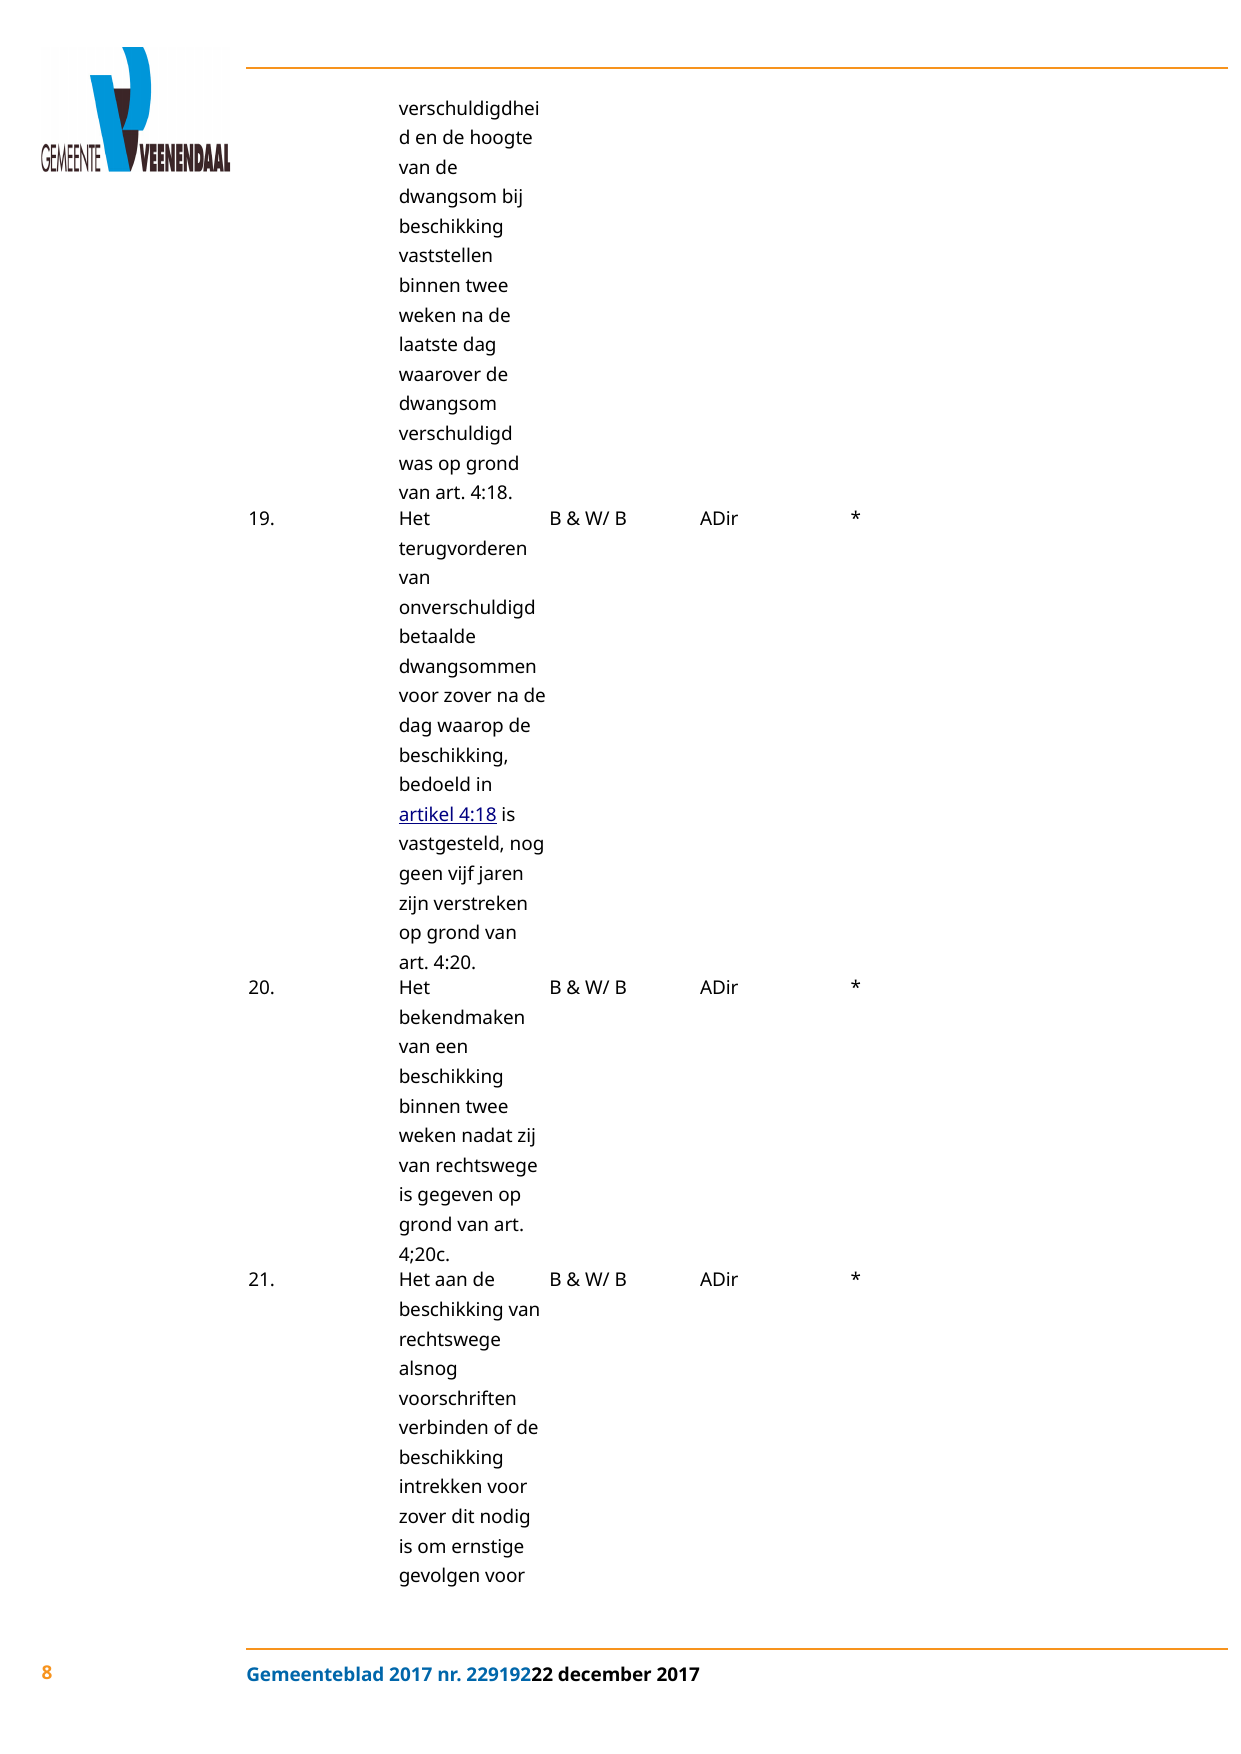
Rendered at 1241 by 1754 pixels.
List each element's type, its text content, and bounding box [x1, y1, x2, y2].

table_header [700, 95, 850, 505]
table_cell B & W/ B [549, 1267, 700, 1588]
table_cell ADir [700, 975, 850, 1267]
table_cell * [850, 505, 1001, 974]
table_cell B & W/ B [549, 505, 700, 974]
table_cell Het terugvorderen van onverschuldigd betaalde dwangsommen voor zover na de dag waarop de beschikking, bedoeld in artikel 4:18 is vastgesteld, nog geen vijf jaren zijn verstreken op grond van art. 4:20. [399, 505, 549, 974]
table_cell [248, 975, 398, 1267]
table_cell [1001, 505, 1152, 974]
table_cell [248, 1267, 398, 1588]
picture [123, 47, 231, 172]
table_cell B & W/ B [549, 975, 700, 1267]
table_cell [248, 505, 398, 974]
table_header [549, 95, 700, 505]
table_header verschuldigdheid en de hoogte van de dwangsom bij beschikking vaststellen binnen twee weken na de laatste dag waarover de dwangsom verschuldigd was op grond van art. 4:18. [399, 95, 549, 505]
table_cell * [850, 975, 1001, 1267]
table_cell Het aan de beschikking van rechtswege alsnog voorschriften verbinden of de beschikking intrekken voor zover dit nodig is om ernstige gevolgen voor [399, 1267, 549, 1588]
table_cell [1001, 975, 1152, 1267]
table_cell Het bekendmaken van een beschikking binnen twee weken nadat zij van rechtswege is gegeven op grond van art. 4;20c. [399, 975, 549, 1267]
table_cell * [850, 1267, 1001, 1588]
table_cell ADir [700, 1267, 850, 1588]
table_cell [1001, 1267, 1152, 1588]
table_cell ADir [700, 505, 850, 974]
picture [41, 47, 130, 172]
table_header [850, 95, 1001, 505]
table_header [248, 95, 398, 505]
table_header [1001, 95, 1152, 505]
